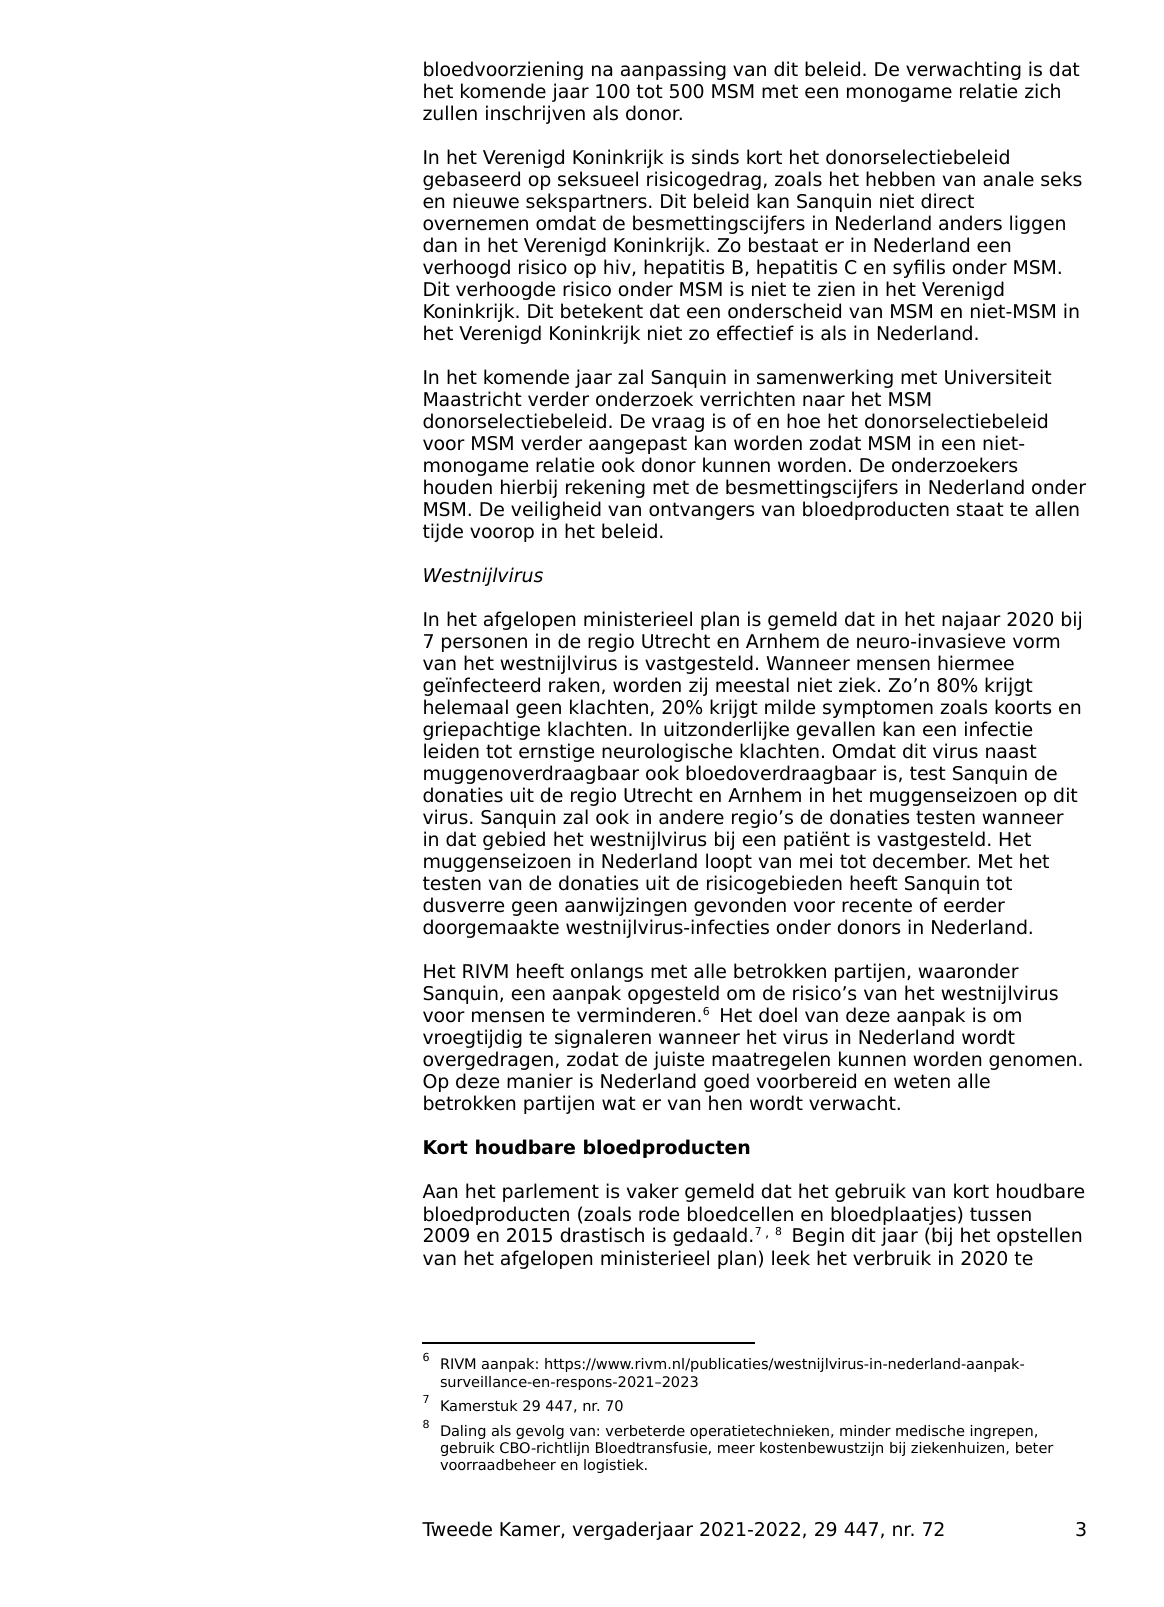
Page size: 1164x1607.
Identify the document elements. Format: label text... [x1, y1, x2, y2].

text In het Verenigd Koninkrijk is sinds kort het donorselectiebeleid gebaseerd op seksueel risicogedrag, zoals het hebben van anale seks en nieuwe sekspartners. Dit beleid kan Sanquin niet direct overnemen omdat de besmettingscijfers in Nederland anders liggen dan in het Verenigd Koninkrijk. Zo bestaat er in Nederland een verhoogd risico op hiv, hepatitis B, hepatitis C en syfilis onder MSM. Dit verhoogde risico onder MSM is niet te zien in het Verenigd Koninkrijk. Dit betekent dat een onderscheid van MSM en niet-MSM in het Verenigd Koninkrijk niet zo effectief is als in Nederland. [422, 147, 1087, 345]
text Daling als gevolg van: verbeterde operatietechnieken, minder medische ingrepen, gebruik CBO-richtlijn Bloedtransfusie, meer kostenbewustzijn bij ziekenhuizen, beter voorraadbeheer en logistiek. [422, 1418, 1087, 1474]
text Het RIVM heeft onlangs met alle betrokken partijen, waaronder Sanquin, een aanpak opgesteld om de risico’s van het westnijlvirus voor mensen te verminderen. Het doel van deze aanpak is om vroegtijdig te signaleren wanneer het virus in Nederland wordt overgedragen, zodat de juiste maatregelen kunnen worden genomen. Op deze manier is Nederland goed voorbereid en weten alle betrokken partijen wat er van hen wordt verwacht. [422, 961, 1087, 1115]
text In het komende jaar zal Sanquin in samenwerking met Universiteit Maastricht verder onderzoek verrichten naar het MSM donorselectiebeleid. De vraag is of en hoe het donorselectiebeleid voor MSM verder aangepast kan worden zodat MSM in een niet-monogame relatie ook donor kunnen worden. De onderzoekers houden hierbij rekening met de besmettingscijfers in Nederland onder MSM. De veiligheid van ontvangers van bloedproducten staat te allen tijde voorop in het beleid. [422, 367, 1087, 543]
text In het afgelopen ministerieel plan is gemeld dat in het najaar 2020 bij 7 personen in de regio Utrecht en Arnhem de neuro-invasieve vorm van het westnijlvirus is vastgesteld. Wanneer mensen hiermee geïnfecteerd raken, worden zij meestal niet ziek. Zo’n 80% krijgt helemaal geen klachten, 20% krijgt milde symptomen zoals koorts en griepachtige klachten. In uitzonderlijke gevallen kan een infectie leiden tot ernstige neurologische klachten. Omdat dit virus naast muggenoverdraagbaar ook bloedoverdraagbaar is, test Sanquin de donaties uit de regio Utrecht en Arnhem in het muggenseizoen op dit virus. Sanquin zal ook in andere regio’s de donaties testen wanneer in dat gebied het westnijlvirus bij een patiënt is vastgesteld. Het muggenseizoen in Nederland loopt van mei tot december. Met het testen van de donaties uit de risicogebieden heeft Sanquin tot dusverre geen aanwijzingen gevonden voor recente of eerder doorgemaakte westnijlvirus-infecties onder donors in Nederland. [422, 609, 1087, 939]
text bloedvoorziening na aanpassing van dit beleid. De verwachting is dat het komende jaar 100 tot 500 MSM met een monogame relatie zich zullen inschrijven als donor. [422, 59, 1087, 125]
text RIVM aanpak: https://www.rivm.nl/publicaties/westnijlvirus-in-nederland-aanpak-surveillance-en-respons-2021–2023 [422, 1352, 1087, 1391]
text Aan het parlement is vaker gemeld dat het gebruik van kort houdbare bloedproducten (zoals rode bloedcellen en bloedplaatjes) tussen 2009 en 2015 drastisch is gedaald., Begin dit jaar (bij het opstellen van het afgelopen ministerieel plan) leek het verbruik in 2020 te [422, 1181, 1087, 1269]
subtitle Westnijlvirus [422, 565, 1087, 587]
subtitle Kort houdbare bloedproducten [422, 1137, 1087, 1159]
text Kamerstuk 29 447, nr. 70 [422, 1393, 1087, 1416]
